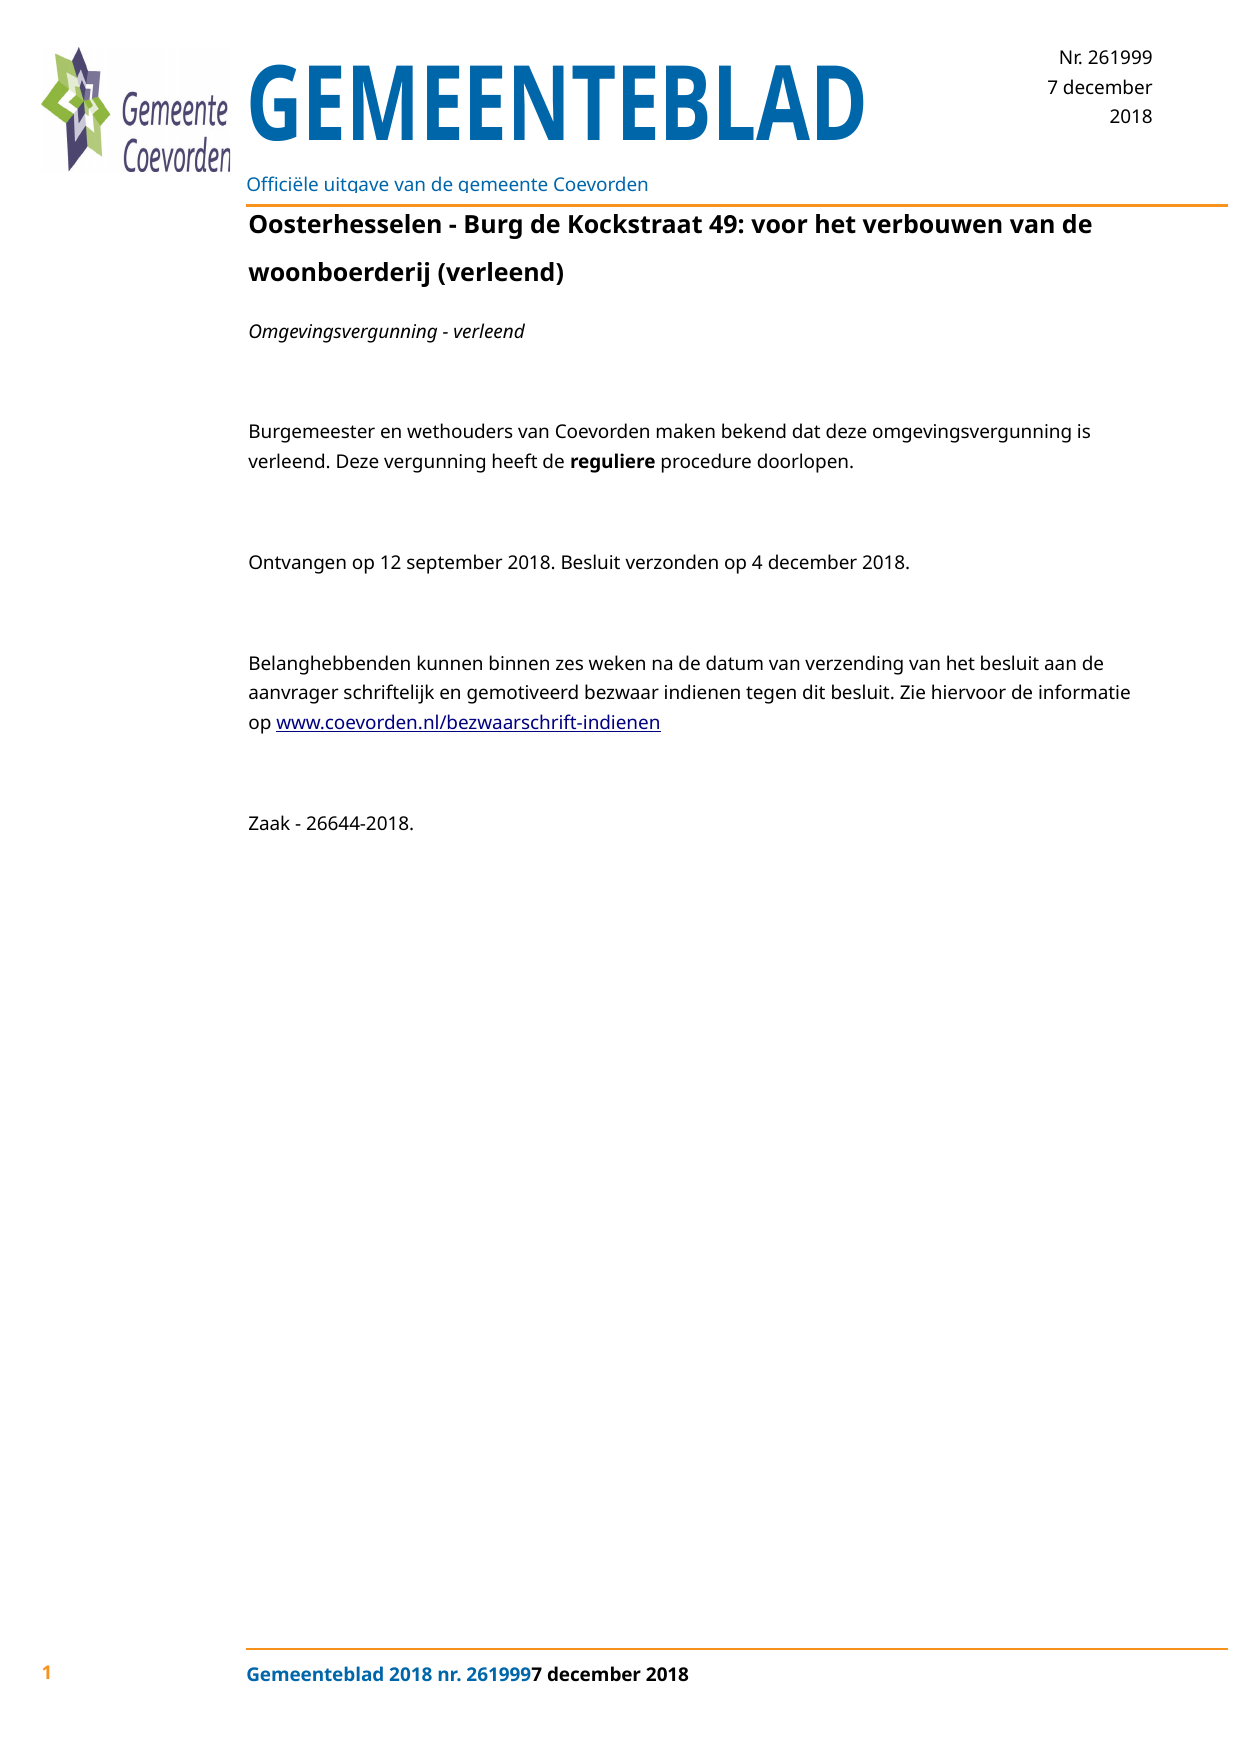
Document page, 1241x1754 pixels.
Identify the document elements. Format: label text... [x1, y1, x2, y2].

picture [41, 47, 231, 172]
text Omgevingsvergunning - verleend [248, 318, 1152, 344]
text Ontvangen op 12 september 2018. Besluit verzonden op 4 december 2018. [248, 549, 1152, 575]
text Burgemeester en wethouders van Coevorden maken bekend dat deze omgevingsvergunning is verleend. Deze vergunning heeft de reguliere procedure doorlopen. [248, 419, 1152, 474]
text Oosterhesselen - Burg de Kockstraat 49: voor het verbouwen van de woonboerderij (verleend) [248, 207, 1152, 288]
text Belanghebbenden kunnen binnen zes weken na de datum van verzending van het besluit aan de aanvrager schriftelijk en gemotiveerd bezwaar indienen tegen dit besluit. Zie hiervoor de informatie op www.coevorden.nl/bezwaarschrift-indienen [248, 650, 1152, 735]
text Zaak - 26644-2018. [248, 810, 1152, 836]
